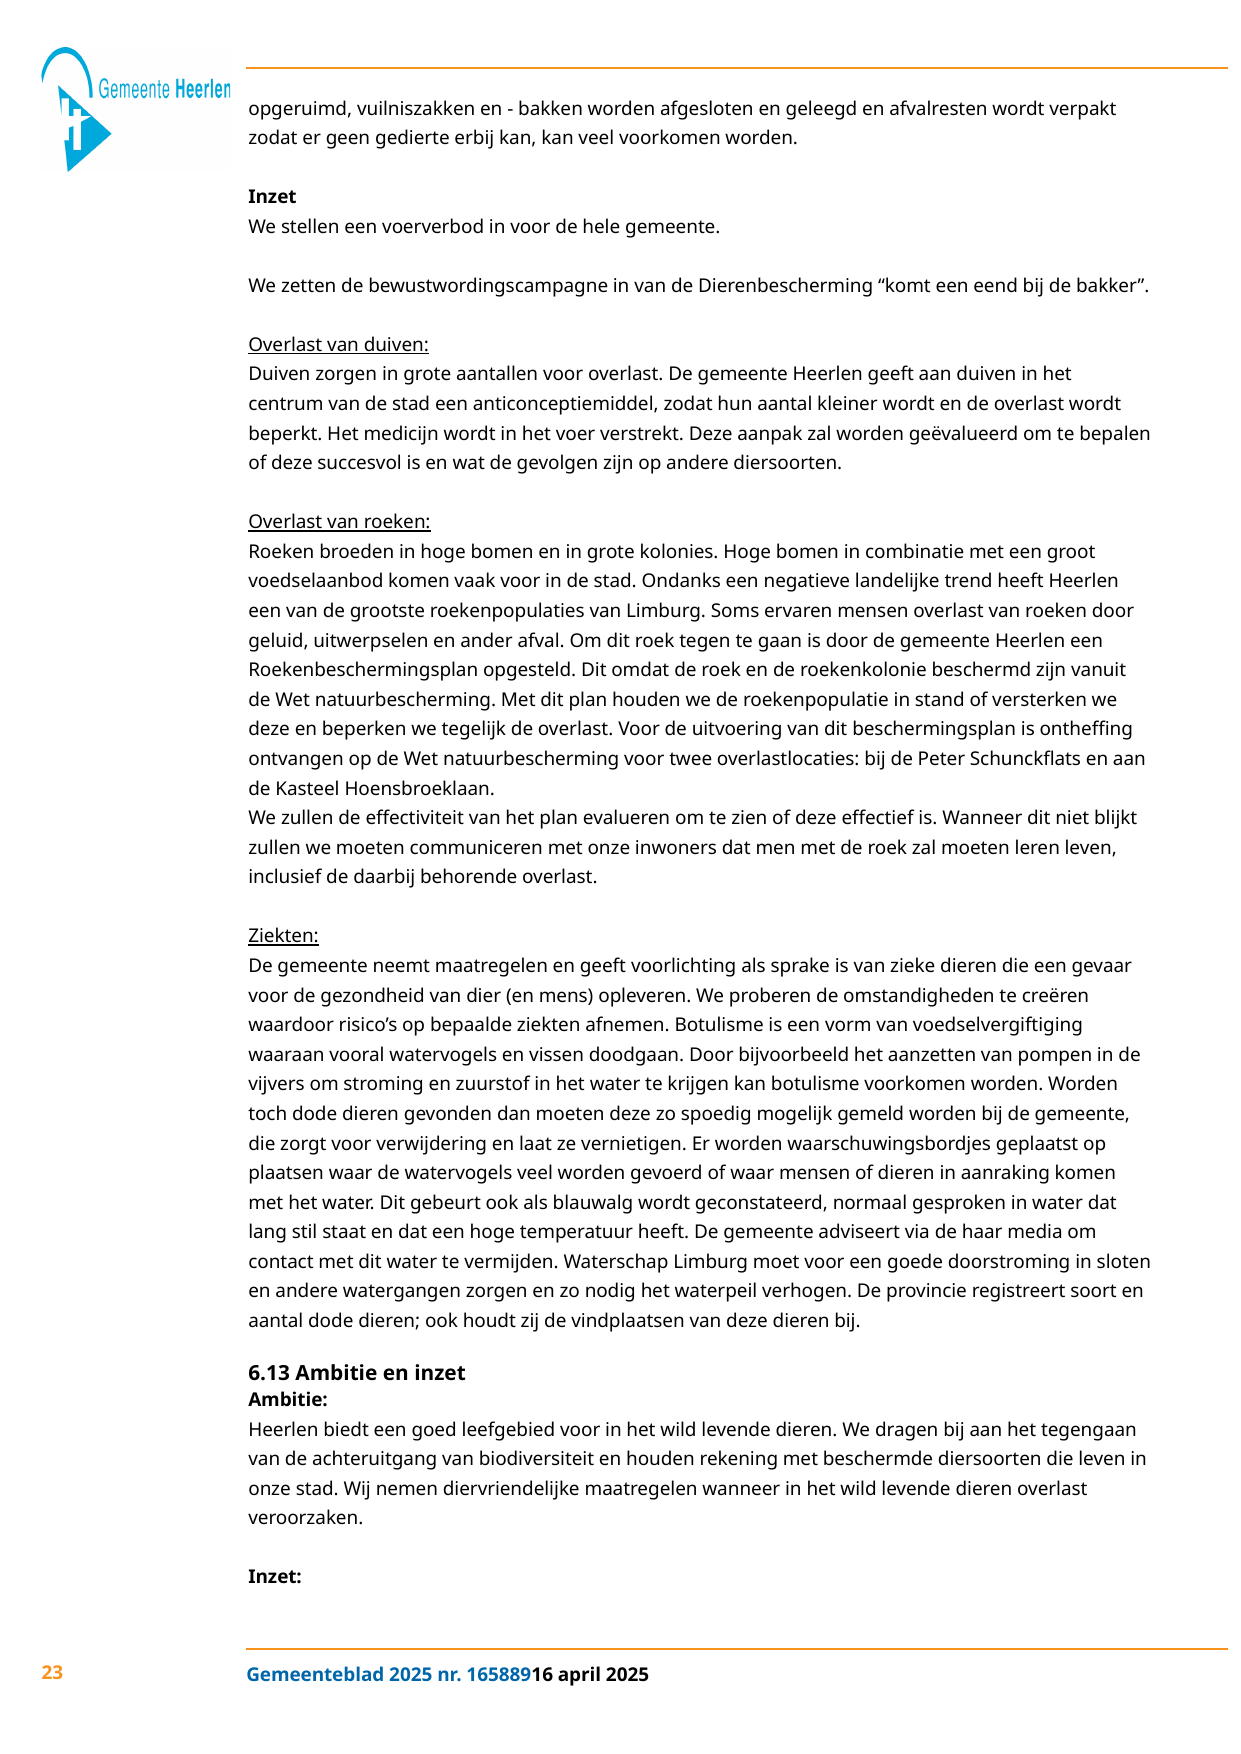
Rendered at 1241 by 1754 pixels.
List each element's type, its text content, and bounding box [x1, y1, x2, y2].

table_header Inzet We stellen een voerverbod in voor de hele gemeente. We zetten de bewustwordingscampagne in van de Dierenbescherming “komt een eend bij de bakker”. [248, 184, 1152, 298]
text De gemeente neemt maatregelen en geeft voorlichting als sprake is van zieke dieren die een gevaar voor de gezondheid van dier (en mens) opleveren. We proberen de omstandigheden te creëren waardoor risico’s op bepaalde ziekten afnemen. Botulisme is een vorm van voedselvergiftiging waaraan vooral watervogels en vissen doodgaan. Door bijvoorbeeld het aanzetten van pompen in de vijvers om stroming en zuurstof in het water te krijgen kan botulisme voorkomen worden. Worden toch dode dieren gevonden dan moeten deze zo spoedig mogelijk gemeld worden bij de gemeente, die zorgt voor verwijdering en laat ze vernietigen. Er worden waarschuwingsbordjes geplaatst op plaatsen waar de watervogels veel worden gevoerd of waar mensen of dieren in aanraking komen met het water. Dit gebeurt ook als blauwalg wordt geconstateerd, normaal gesproken in water dat lang stil staat en dat een hoge temperatuur heeft. De gemeente adviseert via de haar media om contact met dit water te vermijden. Waterschap Limburg moet voor een goede doorstroming in sloten en andere watergangen zorgen en zo nodig het waterpeil verhogen. De provincie registreert soort en aantal dode dieren; ook houdt zij de vindplaatsen van deze dieren bij. [248, 952, 1152, 1333]
text Roeken broeden in hoge bomen en in grote kolonies. Hoge bomen in combinatie met een groot voedselaanbod komen vaak voor in de stad. Ondanks een negatieve landelijke trend heeft Heerlen een van de grootste roekenpopulaties van Limburg. Soms ervaren mensen overlast van roeken door geluid, uitwerpselen en ander afval. Om dit roek tegen te gaan is door de gemeente Heerlen een Roekenbeschermingsplan opgesteld. Dit omdat de roek en de roekenkolonie beschermd zijn vanuit de Wet natuurbescherming. Met dit plan houden we de roekenpopulatie in stand of versterken we deze en beperken we tegelijk de overlast. Voor de uitvoering van dit beschermingsplan is ontheffing ontvangen op de Wet natuurbescherming voor twee overlastlocaties: bij de Peter Schunckflats en aan de Kasteel Hoensbroeklaan. [248, 538, 1152, 800]
text We zullen de effectiviteit van het plan evalueren om te zien of deze effectief is. Wanneer dit niet blijkt zullen we moeten communiceren met onze inwoners dat men met de roek zal moeten leren leven, inclusief de daarbij behorende overlast. [248, 804, 1152, 889]
picture [41, 47, 231, 172]
text Duiven zorgen in grote aantallen voor overlast. De gemeente Heerlen geeft aan duiven in het centrum van de stad een anticonceptiemiddel, zodat hun aantal kleiner wordt en de overlast wordt beperkt. Het medicijn wordt in het voer verstrekt. Deze aanpak zal worden geëvalueerd om te bepalen of deze succesvol is en wat de gevolgen zijn op andere diersoorten. [248, 361, 1152, 475]
picture [41, 47, 59, 70]
text opgeruimd, vuilniszakken en - bakken worden afgesloten en geleegd en afvalresten wordt verpakt zodat er geen gedierte erbij kan, kan veel voorkomen worden. [248, 95, 1152, 150]
text Overlast van roeken: [248, 508, 1152, 534]
table_header Ambitie: Heerlen biedt een goed leefgebied voor in het wild levende dieren. We dragen bij aan het tegengaan van de achteruitgang van biodiversiteit en houden rekening met beschermde diersoorten die leven in onze stad. Wij nemen diervriendelijke maatregelen wanneer in het wild levende dieren overlast veroorzaken. Inzet: [248, 1386, 1152, 1589]
text 6.13 Ambitie en inzet [248, 1358, 1152, 1386]
text Overlast van duiven: [248, 331, 1152, 357]
text Ziekten: [248, 923, 1152, 948]
